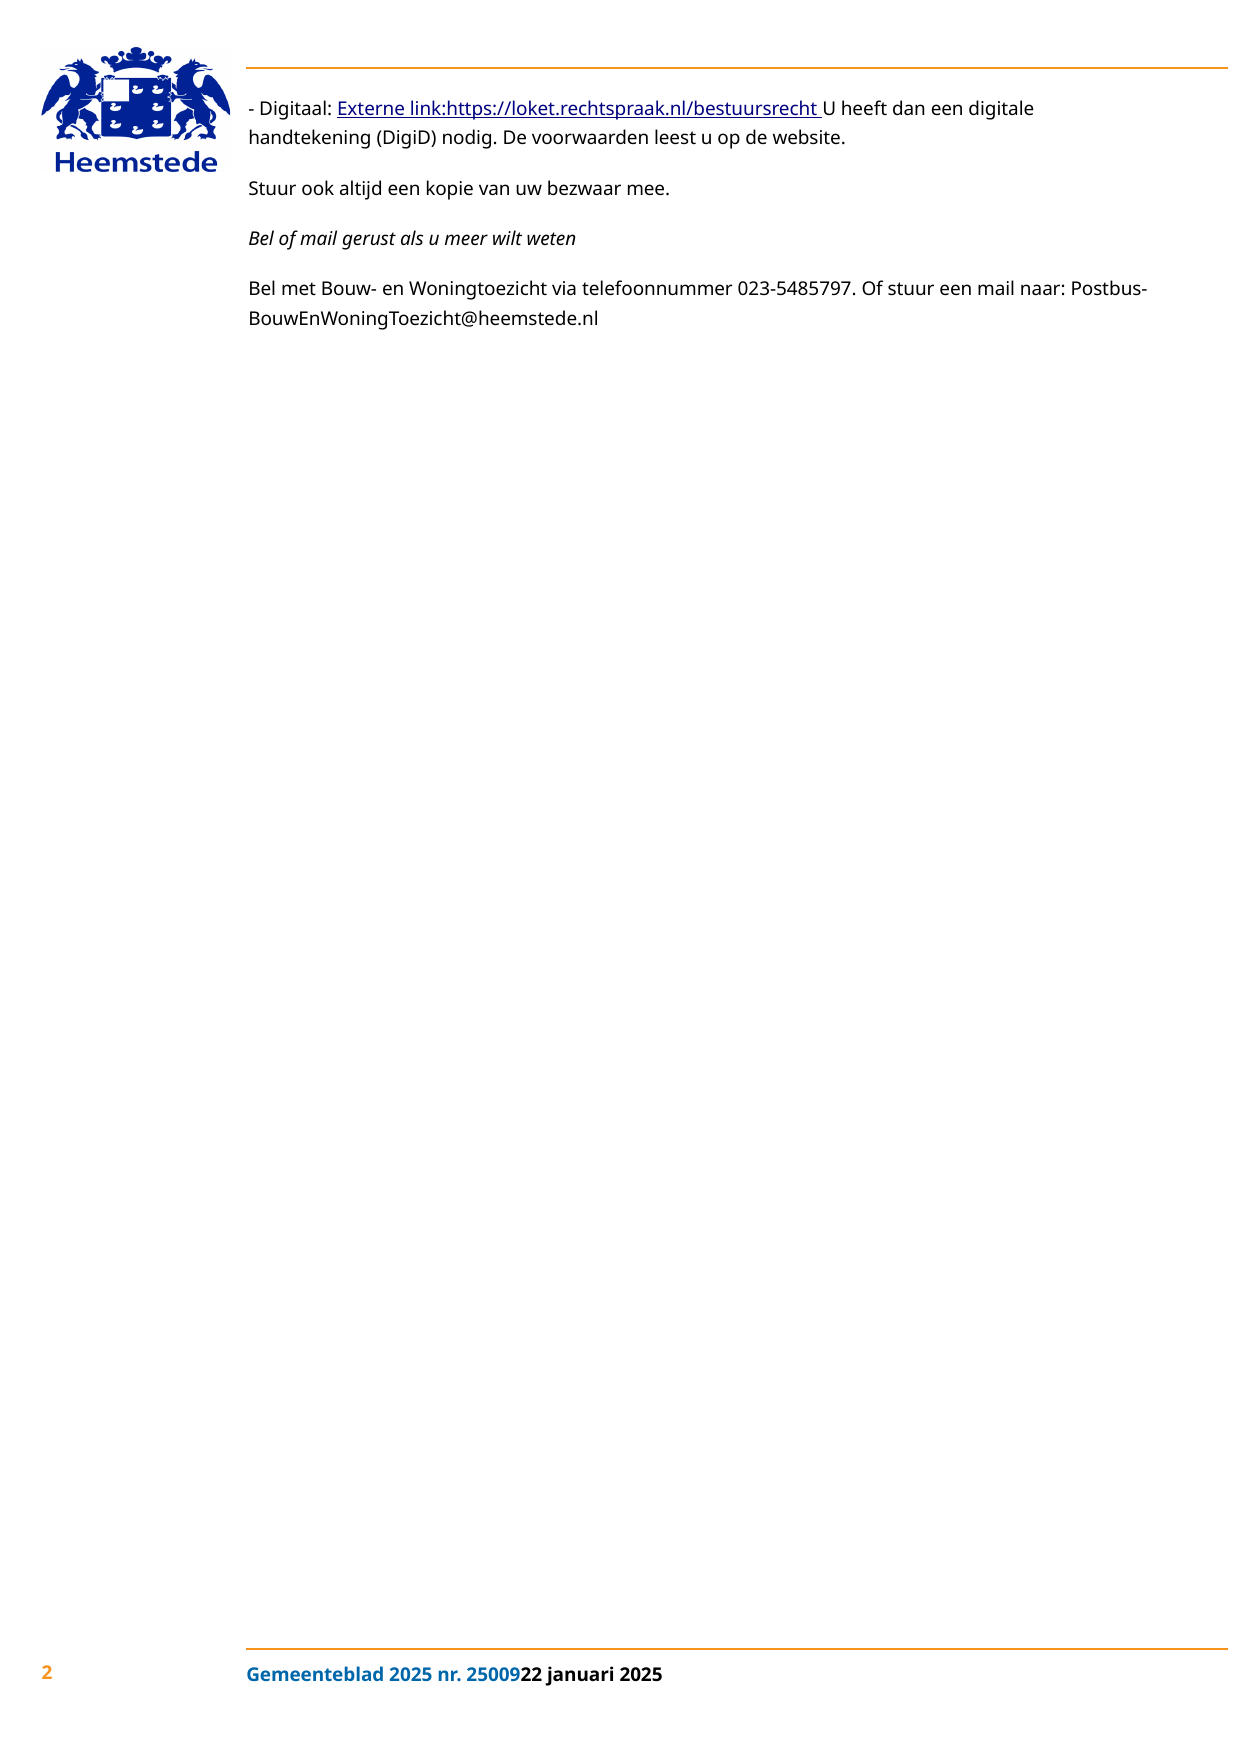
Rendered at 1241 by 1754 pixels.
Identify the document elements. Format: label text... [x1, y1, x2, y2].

text Bel met Bouw- en Woningtoezicht via telefoonnummer 023-5485797. Of stuur een mail naar: Postbus-BouwEnWoningToezicht@heemstede.nl [248, 276, 1152, 331]
text Bel of mail gerust als u meer wilt weten [248, 225, 1152, 251]
picture [41, 47, 231, 172]
text - Digitaal: Externe link:https://loket.rechtspraak.nl/bestuursrecht U heeft dan een digitale handtekening (DigiD) nodig. De voorwaarden leest u op de website. [248, 95, 1152, 150]
text Stuur ook altijd een kopie van uw bezwaar mee. [248, 175, 1152, 201]
